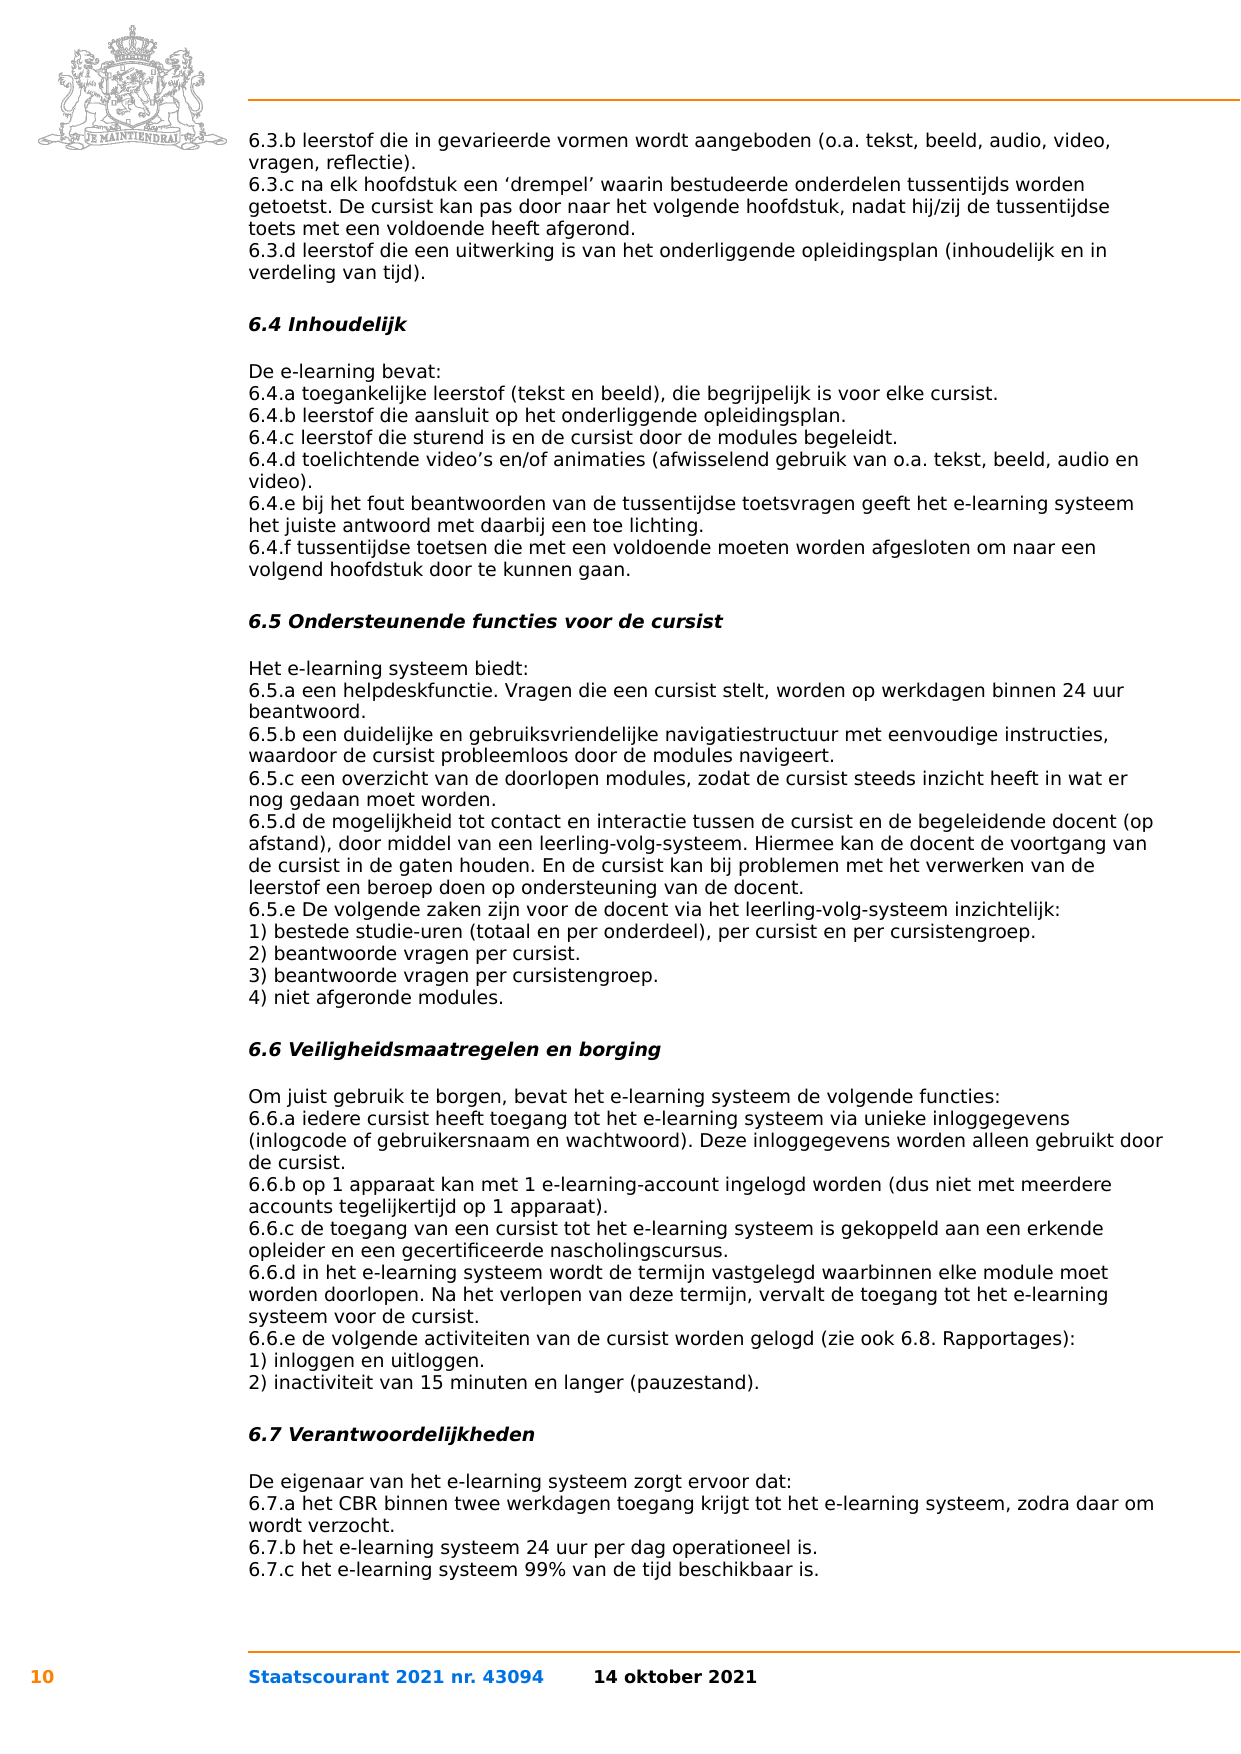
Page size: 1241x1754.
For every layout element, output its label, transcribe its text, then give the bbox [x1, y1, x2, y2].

text 6.4.b leerstof die aansluit op het onderliggende opleidingsplan. [248, 405, 1163, 427]
text 6.3.c na elk hoofdstuk een ‘drempel’ waarin bestudeerde onderdelen tussentijds worden getoetst. De cursist kan pas door naar het volgende hoofdstuk, nadat hij/zij de tussentijdse toets met een voldoende heeft afgerond. [248, 174, 1163, 240]
text 3) beantwoorde vragen per cursistengroep. [248, 965, 1163, 987]
text 6.6.e de volgende activiteiten van de cursist worden gelogd (zie ook 6.8. Rapportages): [248, 1328, 1163, 1350]
text 6.7.c het e-learning systeem 99% van de tijd beschikbaar is. [248, 1559, 1163, 1581]
text 1) bestede studie-uren (totaal en per onderdeel), per cursist en per cursistengroep. [248, 921, 1163, 943]
text 6.5.c een overzicht van de doorlopen modules, zodat de cursist steeds inzicht heeft in wat er nog gedaan moet worden. [248, 767, 1163, 811]
text 6.4.c leerstof die sturend is en de cursist door de modules begeleidt. [248, 427, 1163, 449]
text 6.3.b leerstof die in gevarieerde vormen wordt aangeboden (o.a. tekst, beeld, audio, video, vragen, reflectie). [248, 130, 1163, 174]
text 2) beantwoorde vragen per cursist. [248, 943, 1163, 965]
text 6.3.d leerstof die een uitwerking is van het onderliggende opleidingsplan (inhoudelijk en in verdeling van tijd). [248, 240, 1163, 284]
text 6.5.a een helpdeskfunctie. Vragen die een cursist stelt, worden op werkdagen binnen 24 uur beantwoord. [248, 679, 1163, 723]
text 6.5.e De volgende zaken zijn voor de docent via het leerling-volg-systeem inzichtelijk: [248, 899, 1163, 921]
text 4) niet afgeronde modules. [248, 987, 1163, 1009]
text 6.6.c de toegang van een cursist tot het e-learning systeem is gekoppeld aan een erkende opleider en een gecertificeerde nascholingscursus. [248, 1218, 1163, 1262]
picture [38, 25, 227, 150]
text 2) inactiviteit van 15 minuten en langer (pauzestand). [248, 1372, 1163, 1394]
text 6.5.d de mogelijkheid tot contact en interactie tussen de cursist en de begeleidende docent (op afstand), door middel van een leerling-volg-systeem. Hiermee kan de docent de voortgang van de cursist in de gaten houden. En de cursist kan bij problemen met het verwerken van de leerstof een beroep doen op ondersteuning van de docent. [248, 811, 1163, 899]
text 6.4.a toegankelijke leerstof (tekst en beeld), die begrijpelijk is voor elke cursist. [248, 383, 1163, 405]
text 6.6.a iedere cursist heeft toegang tot het e-learning systeem via unieke inloggegevens (inlogcode of gebruikersnaam en wachtwoord). Deze inloggegevens worden alleen gebruikt door de cursist. [248, 1108, 1163, 1174]
text 6.5.b een duidelijke en gebruiksvriendelijke navigatiestructuur met eenvoudige instructies, waardoor de cursist probleemloos door de modules navigeert. [248, 723, 1163, 767]
subtitle 6.5 Ondersteunende functies voor de cursist [248, 611, 1163, 632]
text 6.7.b het e-learning systeem 24 uur per dag operationeel is. [248, 1537, 1163, 1559]
text Om juist gebruik te borgen, bevat het e-learning systeem de volgende functies: [248, 1086, 1163, 1108]
text 6.6.d in het e-learning systeem wordt de termijn vastgelegd waarbinnen elke module moet worden doorlopen. Na het verlopen van deze termijn, vervalt de toegang tot het e-learning systeem voor de cursist. [248, 1262, 1163, 1328]
text 6.4.e bij het fout beantwoorden van de tussentijdse toetsvragen geeft het e-learning systeem het juiste antwoord met daarbij een toe lichting. [248, 493, 1163, 537]
subtitle 6.4 Inhoudelijk [248, 314, 1163, 336]
text De eigenaar van het e-learning systeem zorgt ervoor dat: [248, 1471, 1163, 1493]
text 6.6.b op 1 apparaat kan met 1 e-learning-account ingelogd worden (dus niet met meerdere accounts tegelijkertijd op 1 apparaat). [248, 1174, 1163, 1218]
subtitle 6.6 Veiligheidsmaatregelen en borging [248, 1039, 1163, 1061]
text 6.4.f tussentijdse toetsen die met een voldoende moeten worden afgesloten om naar een volgend hoofdstuk door te kunnen gaan. [248, 537, 1163, 581]
text 6.4.d toelichtende video’s en/of animaties (afwisselend gebruik van o.a. tekst, beeld, audio en video). [248, 449, 1163, 493]
text 1) inloggen en uitloggen. [248, 1350, 1163, 1372]
text De e-learning bevat: [248, 361, 1163, 383]
subtitle 6.7 Verantwoordelijkheden [248, 1424, 1163, 1446]
text Het e-learning systeem biedt: [248, 657, 1163, 679]
text 6.7.a het CBR binnen twee werkdagen toegang krijgt tot het e-learning systeem, zodra daar om wordt verzocht. [248, 1493, 1163, 1537]
